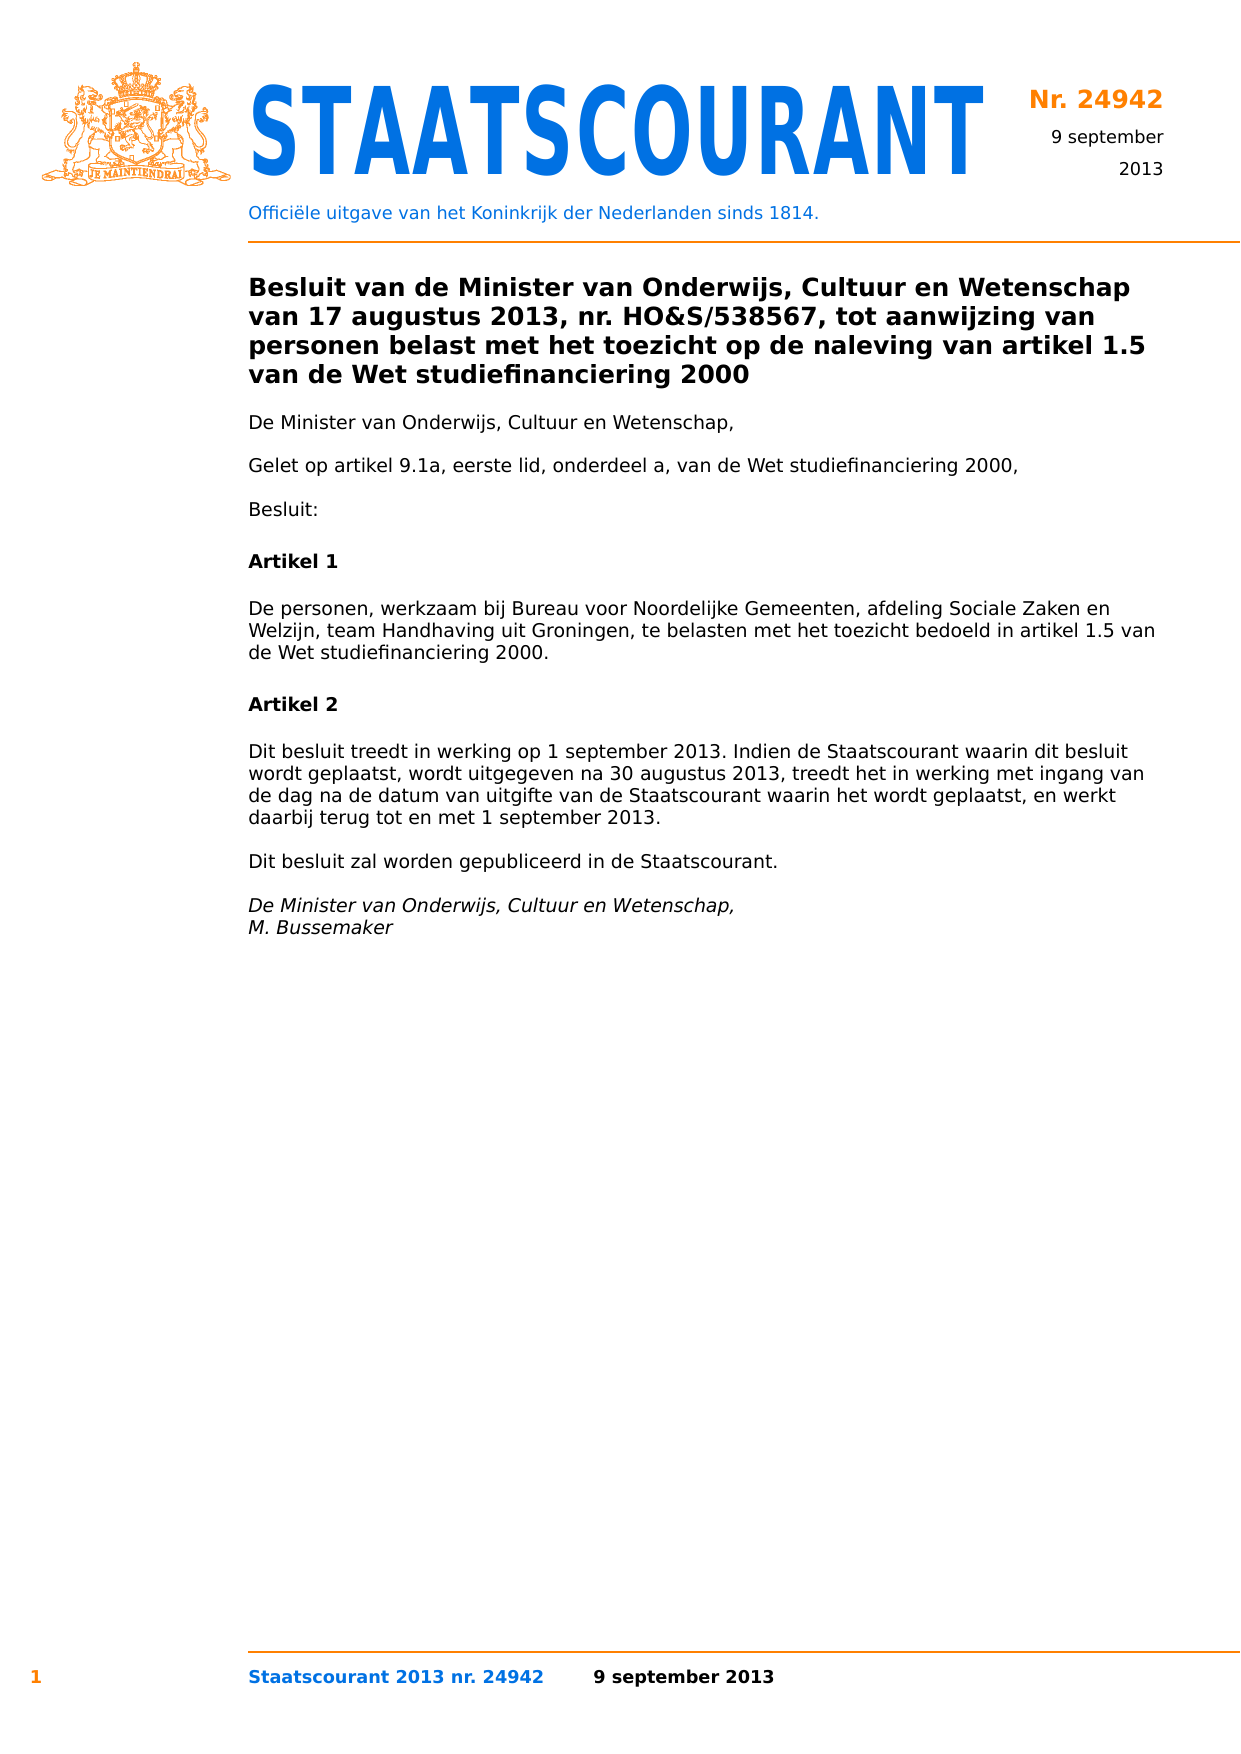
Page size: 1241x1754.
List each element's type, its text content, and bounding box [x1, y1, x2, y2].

table_header [25, 62, 248, 241]
text De Minister van Onderwijs, Cultuur en Wetenschap, [248, 412, 1163, 433]
text Besluit: [248, 499, 1163, 521]
table_cell Officiële uitgave van het Koninkrijk der Nederlanden sinds 1814. [248, 203, 1240, 241]
picture [41, 62, 231, 186]
subtitle Besluit van de Minister van Onderwijs, Cultuur en Wetenschap van 17 augustus 2013, nr. HO&S/538567, tot aanwijzing van personen belast met het toezicht op de naleving van artikel 1.5 van de Wet studiefinanciering 2000 [248, 273, 1163, 390]
table_header STAATSCOURANT [248, 62, 998, 203]
text Dit besluit treedt in werking op 1 september 2013. Indien de Staatscourant waarin dit besluit wordt geplaatst, wordt uitgegeven na 30 augustus 2013, treedt het in werking met ingang van de dag na de datum van uitgifte van de Staatscourant waarin het wordt geplaatst, en werkt daarbij terug tot en met 1 september 2013. [248, 741, 1163, 829]
table_cell 2013 [998, 153, 1240, 203]
text Dit besluit zal worden gepubliceerd in de Staatscourant. [248, 851, 1163, 873]
text Gelet op artikel 9.1a, eerste lid, onderdeel a, van de Wet studiefinanciering 2000, [248, 455, 1163, 477]
subtitle Artikel 1 [248, 551, 1163, 573]
table_header Nr. 24942 [998, 62, 1240, 121]
subtitle Artikel 2 [248, 694, 1163, 716]
text De Minister van Onderwijs, Cultuur en Wetenschap, M. Bussemaker [248, 895, 1163, 939]
text De personen, werkzaam bij Bureau voor Noordelijke Gemeenten, afdeling Sociale Zaken en Welzijn, team Handhaving uit Groningen, te belasten met het toezicht bedoeld in artikel 1.5 van de Wet studiefinanciering 2000. [248, 598, 1163, 664]
table_cell 9 september [998, 121, 1240, 153]
